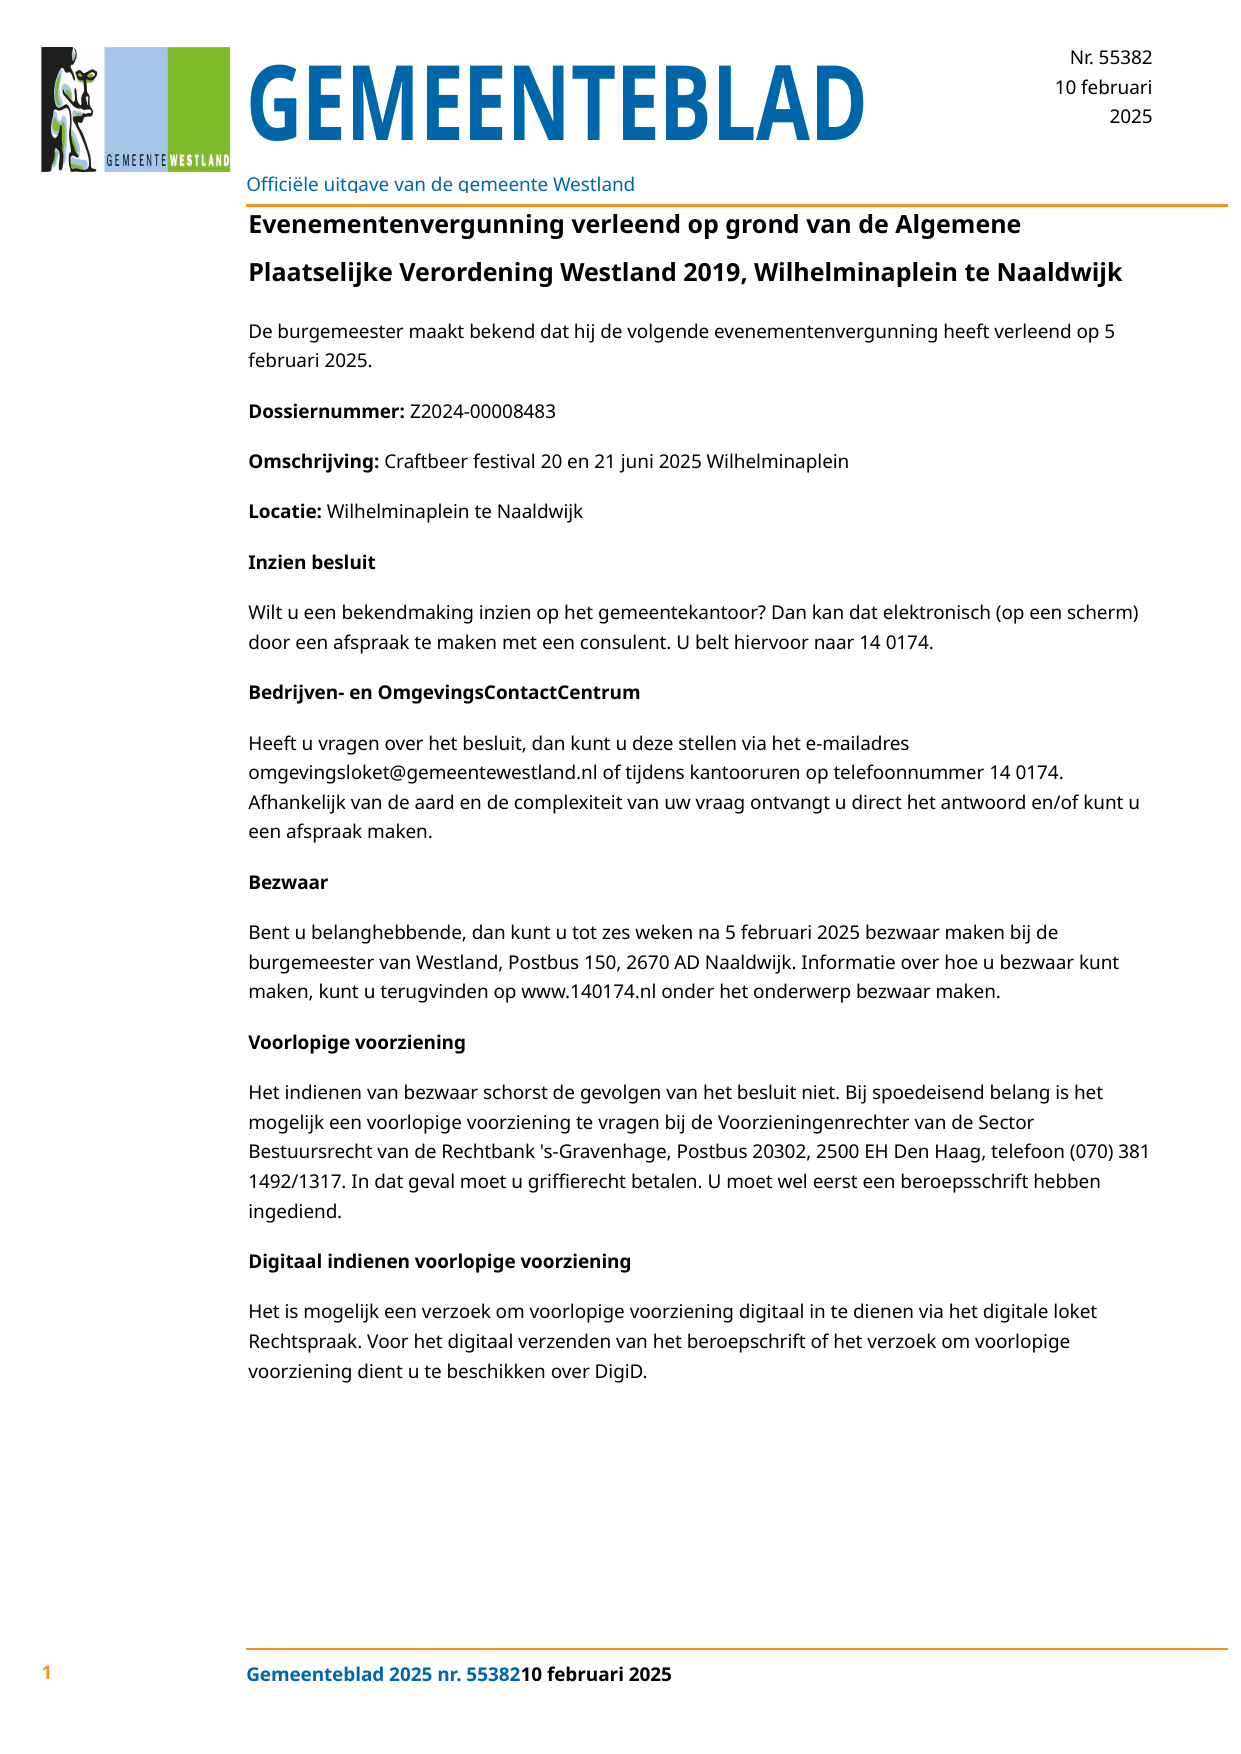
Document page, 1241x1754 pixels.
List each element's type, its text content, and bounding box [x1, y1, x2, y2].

text Evenementenvergunning verleend op grond van de Algemene Plaatselijke Verordening Westland 2019, Wilhelminaplein te Naaldwijk [248, 207, 1152, 288]
text De burgemeester maakt bekend dat hij de volgende evenementenvergunning heeft verleend op 5 februari 2025. [248, 318, 1152, 373]
text Omschrijving: Craftbeer festival 20 en 21 juni 2025 Wilhelminaplein [248, 448, 1152, 474]
picture [41, 47, 231, 172]
text Heeft u vragen over het besluit, dan kunt u deze stellen via het e-mailadres omgevingsloket@gemeentewestland.nl of tijdens kantooruren op telefoonnummer 14 0174. Afhankelijk van de aard en de complexiteit van uw vraag ontvangt u direct het antwoord en/of kunt u een afspraak maken. [248, 730, 1152, 844]
text Dossiernummer: Z2024-00008483 [248, 398, 1152, 424]
text Bedrijven- en OmgevingsContactCentrum [248, 679, 1152, 705]
text Locatie: Wilhelminaplein te Naaldwijk [248, 499, 1152, 524]
text Voorlopige voorziening [248, 1029, 1152, 1055]
text Het is mogelijk een verzoek om voorlopige voorziening digitaal in te dienen via het digitale loket Rechtspraak. Voor het digitaal verzenden van het beroepschrift of het verzoek om voorlopige voorziening dient u te beschikken over DigiD. [248, 1299, 1152, 1384]
text Inzien besluit [248, 549, 1152, 575]
text Wilt u een bekendmaking inzien op het gemeentekantoor? Dan kan dat elektronisch (op een scherm) door een afspraak te maken met een consulent. U belt hiervoor naar 14 0174. [248, 599, 1152, 655]
text Het indienen van bezwaar schorst de gevolgen van het besluit niet. Bij spoedeisend belang is het mogelijk een voorlopige voorziening te vragen bij de Voorzieningenrechter van de Sector Bestuursrecht van de Rechtbank 's-Gravenhage, Postbus 20302, 2500 EH Den Haag, telefoon (070) 381 1492/1317. In dat geval moet u griffierecht betalen. U moet wel eerst een beroepsschrift hebben ingediend. [248, 1079, 1152, 1224]
text Bezwaar [248, 869, 1152, 895]
text Bent u belanghebbende, dan kunt u tot zes weken na 5 februari 2025 bezwaar maken bij de burgemeester van Westland, Postbus 150, 2670 AD Naaldwijk. Informatie over hoe u bezwaar kunt maken, kunt u terugvinden op www.140174.nl onder het onderwerp bezwaar maken. [248, 919, 1152, 1004]
text Digitaal indienen voorlopige voorziening [248, 1248, 1152, 1274]
